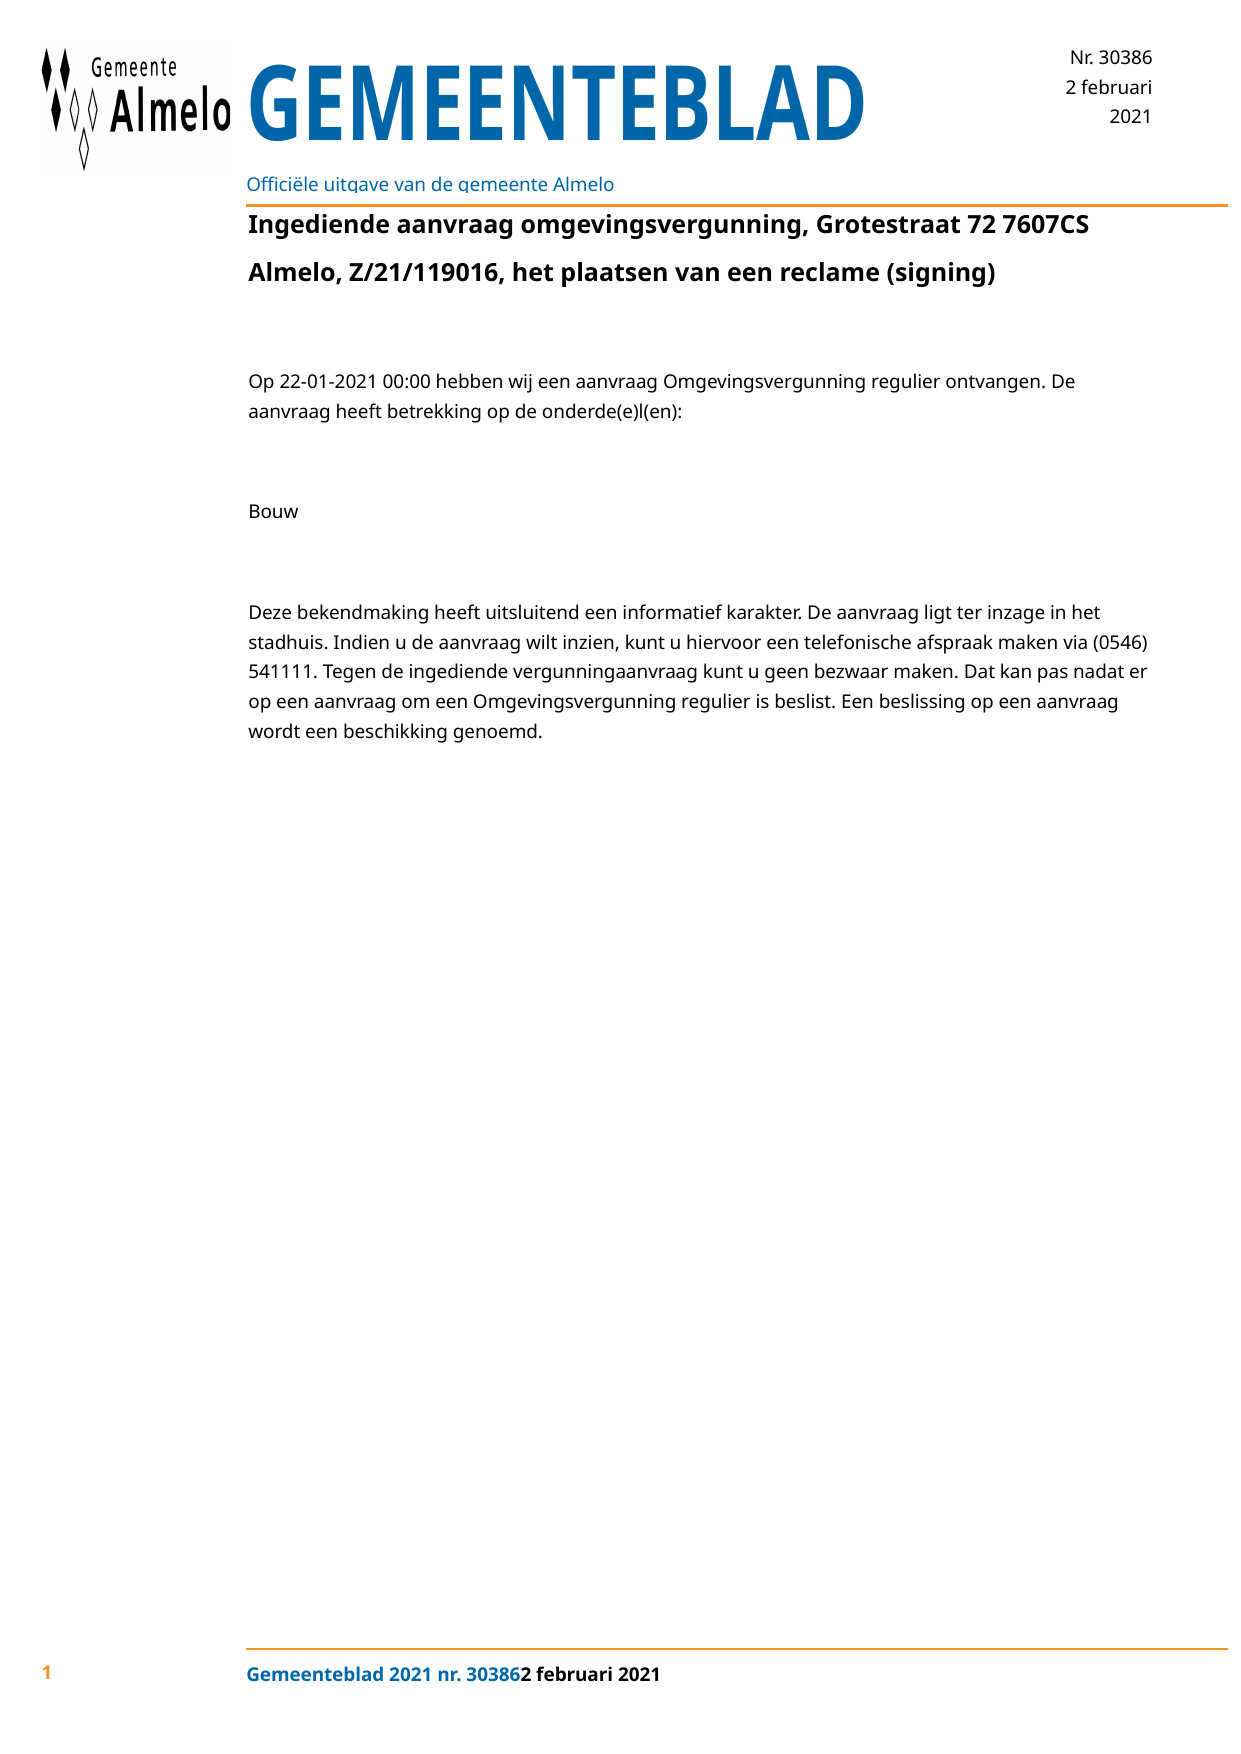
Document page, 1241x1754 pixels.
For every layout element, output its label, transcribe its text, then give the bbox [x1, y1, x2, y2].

text Bouw [248, 499, 1152, 524]
text Op 22-01-2021 00:00 hebben wij een aanvraag Omgevingsvergunning regulier ontvangen. De aanvraag heeft betrekking op de onderde(e)l(en): [248, 368, 1152, 424]
text Deze bekendmaking heeft uitsluitend een informatief karakter. De aanvraag ligt ter inzage in het stadhuis. Indien u de aanvraag wilt inzien, kunt u hiervoor een telefonische afspraak maken via (0546) 541111. Tegen de ingediende vergunningaanvraag kunt u geen bezwaar maken. Dat kan pas nadat er op een aanvraag om een Omgevingsvergunning regulier is beslist. Een beslissing op een aanvraag wordt een beschikking genoemd. [248, 599, 1152, 744]
picture [41, 47, 231, 172]
text Ingediende aanvraag omgevingsvergunning, Grotestraat 72 7607CS Almelo, Z/21/119016, het plaatsen van een reclame (signing) [248, 207, 1152, 288]
